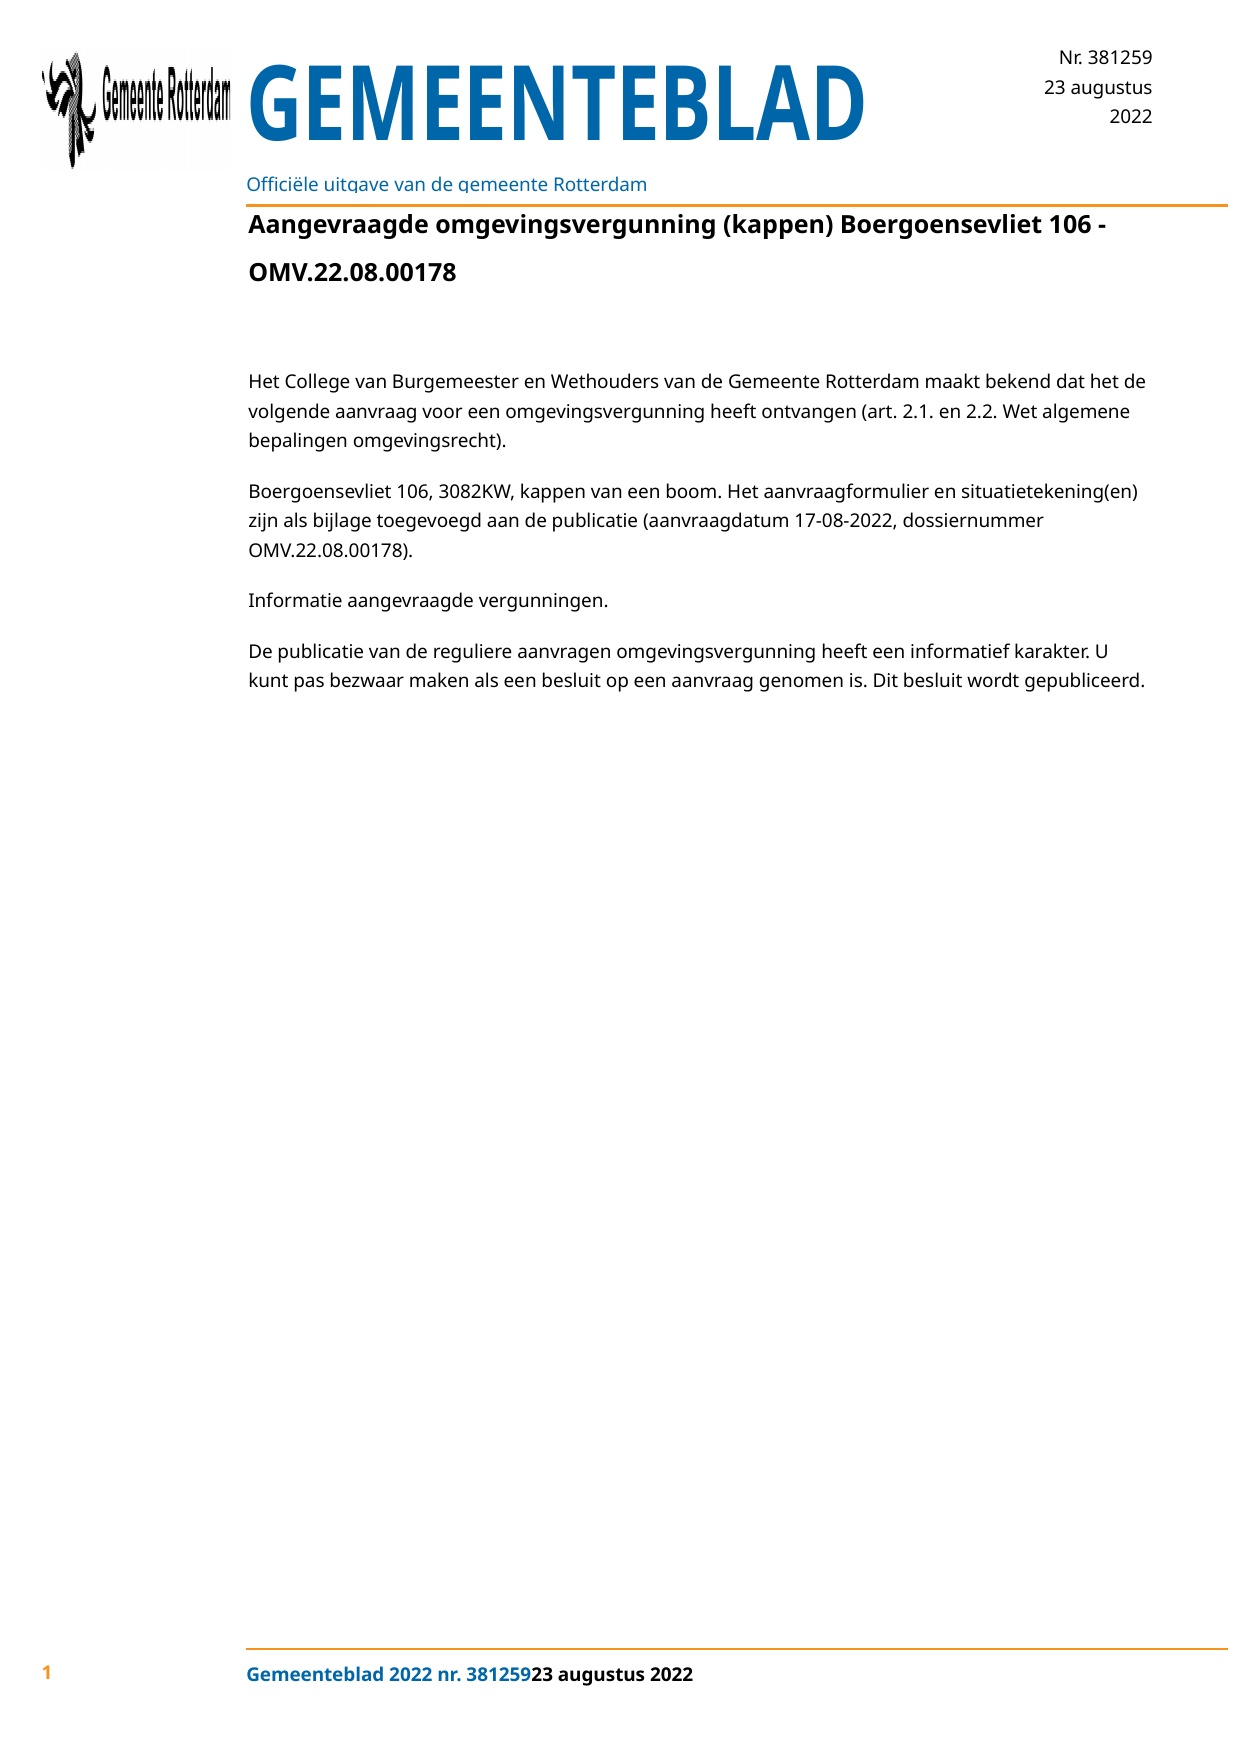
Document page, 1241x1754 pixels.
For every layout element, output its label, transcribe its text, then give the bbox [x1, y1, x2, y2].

picture [41, 47, 231, 172]
text Aangevraagde omgevingsvergunning (kappen) Boergoensevliet 106 - OMV.22.08.00178 [248, 207, 1152, 288]
text Boergoensevliet 106, 3082KW, kappen van een boom. Het aanvraagformulier en situatietekening(en) zijn als bijlage toegevoegd aan de publicatie (aanvraagdatum 17-08-2022, dossiernummer OMV.22.08.00178). [248, 478, 1152, 563]
text Informatie aangevraagde vergunningen. [248, 587, 1152, 613]
text Het College van Burgemeester en Wethouders van de Gemeente Rotterdam maakt bekend dat het de volgende aanvraag voor een omgevingsvergunning heeft ontvangen (art. 2.1. en 2.2. Wet algemene bepalingen omgevingsrecht). [248, 368, 1152, 453]
text De publicatie van de reguliere aanvragen omgevingsvergunning heeft een informatief karakter. U kunt pas bezwaar maken als een besluit op een aanvraag genomen is. Dit besluit wordt gepubliceerd. [248, 638, 1152, 693]
